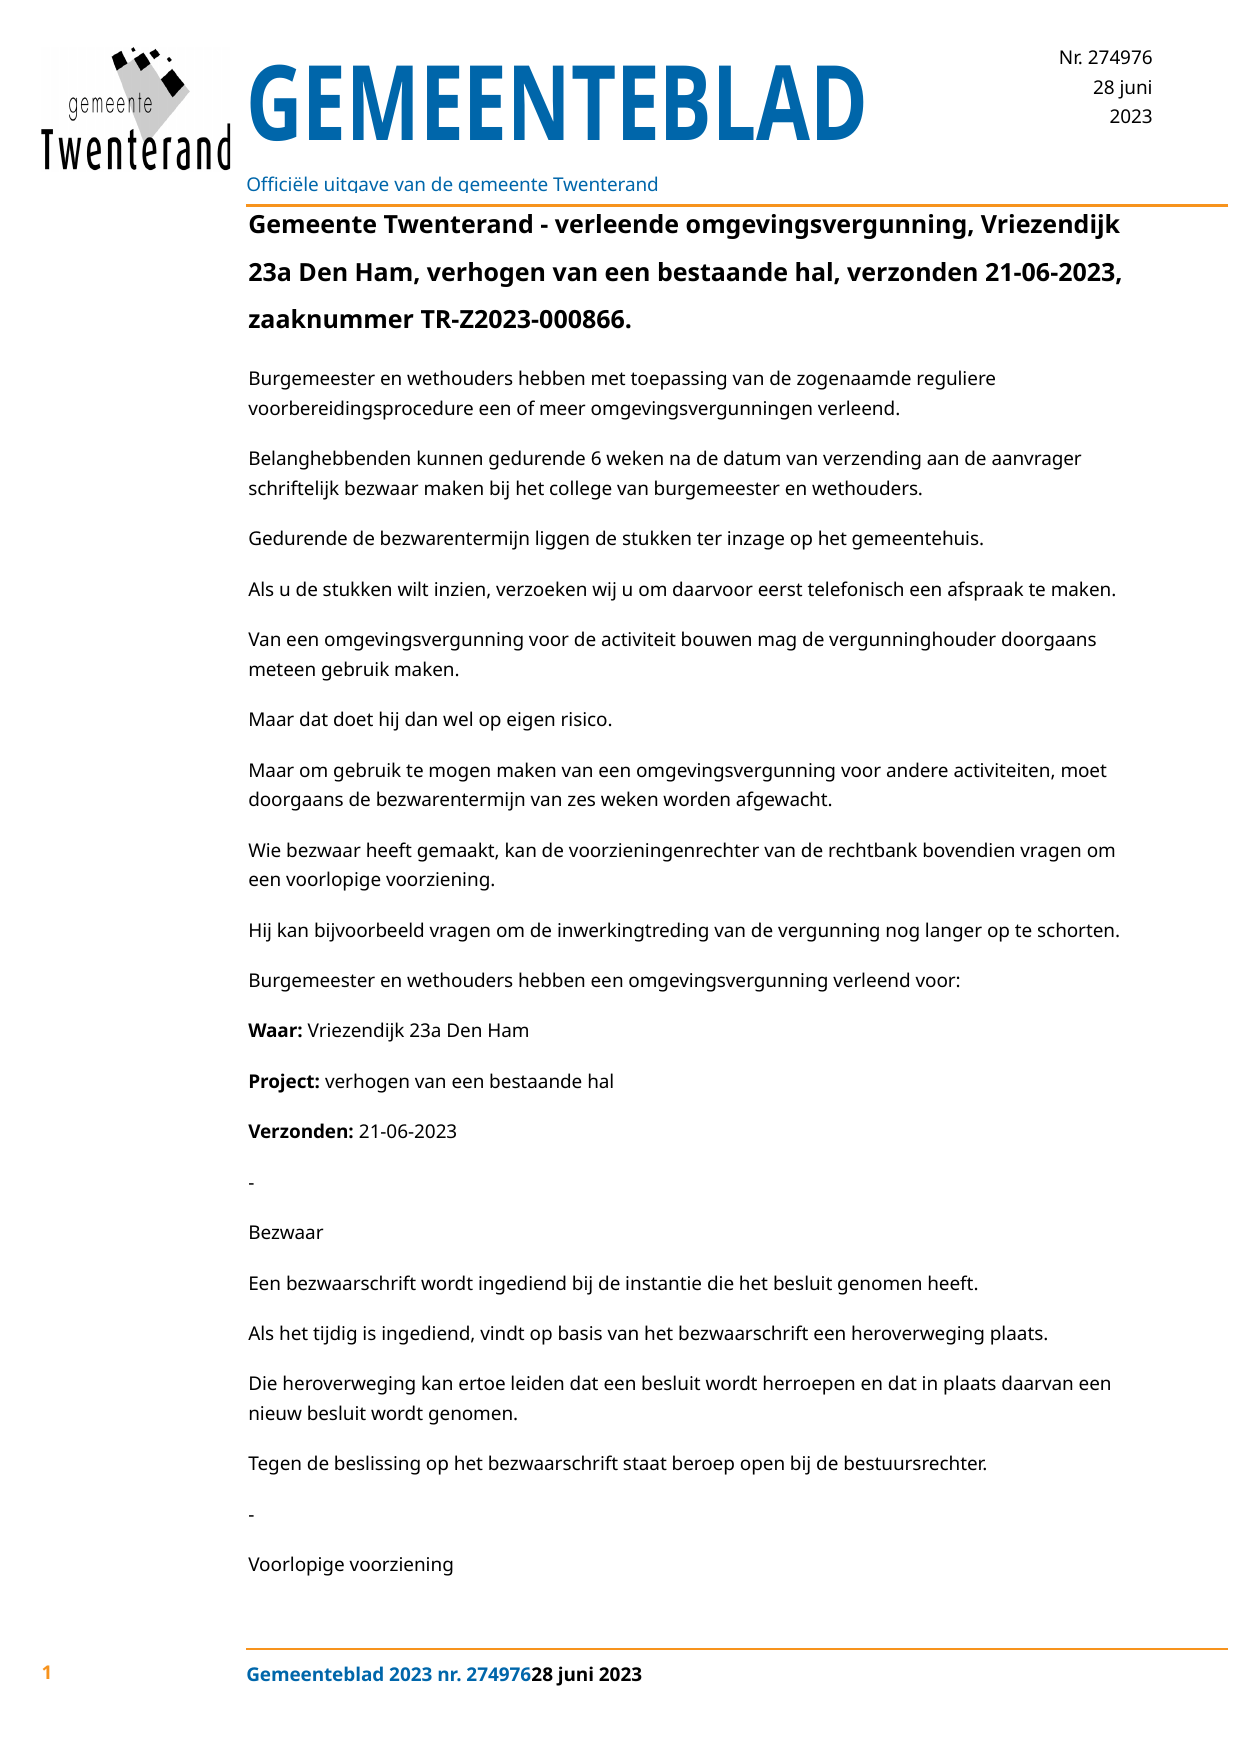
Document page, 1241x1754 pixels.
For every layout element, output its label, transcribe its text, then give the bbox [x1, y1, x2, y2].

text Burgemeester en wethouders hebben met toepassing van de zogenaamde reguliere voorbereidingsprocedure een of meer omgevingsvergunningen verleend. [248, 366, 1152, 421]
text Tegen de beslissing op het bezwaarschrift staat beroep open bij de bestuursrechter. [248, 1451, 1152, 1476]
text Als het tijdig is ingediend, vindt op basis van het bezwaarschrift een heroverweging plaats. [248, 1320, 1152, 1346]
text Als u de stukken wilt inzien, verzoeken wij u om daarvoor eerst telefonisch een afspraak te maken. [248, 576, 1152, 602]
text Een bezwaarschrift wordt ingediend bij de instantie die het besluit genomen heeft. [248, 1270, 1152, 1295]
text Bezwaar [248, 1219, 1152, 1245]
text Gedurende de bezwarentermijn liggen de stukken ter inzage op het gemeentehuis. [248, 526, 1152, 551]
text Die heroverweging kan ertoe leiden dat een besluit wordt herroepen en dat in plaats daarvan een nieuw besluit wordt genomen. [248, 1371, 1152, 1426]
picture [41, 47, 231, 172]
text Burgemeester en wethouders hebben een omgevingsvergunning verleend voor: [248, 967, 1152, 993]
text Maar om gebruik te mogen maken van een omgevingsvergunning voor andere activiteiten, moet doorgaans de bezwarentermijn van zes weken worden afgewacht. [248, 757, 1152, 812]
text - [248, 1501, 1152, 1527]
text Maar dat doet hij dan wel op eigen risico. [248, 706, 1152, 732]
text Voorlopige voorziening [248, 1551, 1152, 1577]
text Waar: Vriezendijk 23a Den Ham [248, 1018, 1152, 1043]
text Hij kan bijvoorbeeld vragen om de inwerkingtreding van de vergunning nog langer op te schorten. [248, 917, 1152, 942]
text Wie bezwaar heeft gemaakt, kan de voorzieningenrechter van de rechtbank bovendien vragen om een voorlopige voorziening. [248, 837, 1152, 892]
text - [248, 1169, 1152, 1194]
text Belanghebbenden kunnen gedurende 6 weken na de datum van verzending aan de aanvrager schriftelijk bezwaar maken bij het college van burgemeester en wethouders. [248, 446, 1152, 501]
text Gemeente Twenterand - verleende omgevingsvergunning, Vriezendijk 23a Den Ham, verhogen van een bestaande hal, verzonden 21-06-2023, zaaknummer TR-Z2023-000866. [248, 207, 1152, 336]
text Van een omgevingsvergunning voor de activiteit bouwen mag de vergunninghouder doorgaans meteen gebruik maken. [248, 626, 1152, 682]
text Verzonden: 21-06-2023 [248, 1118, 1152, 1144]
text Project: verhogen van een bestaande hal [248, 1068, 1152, 1094]
